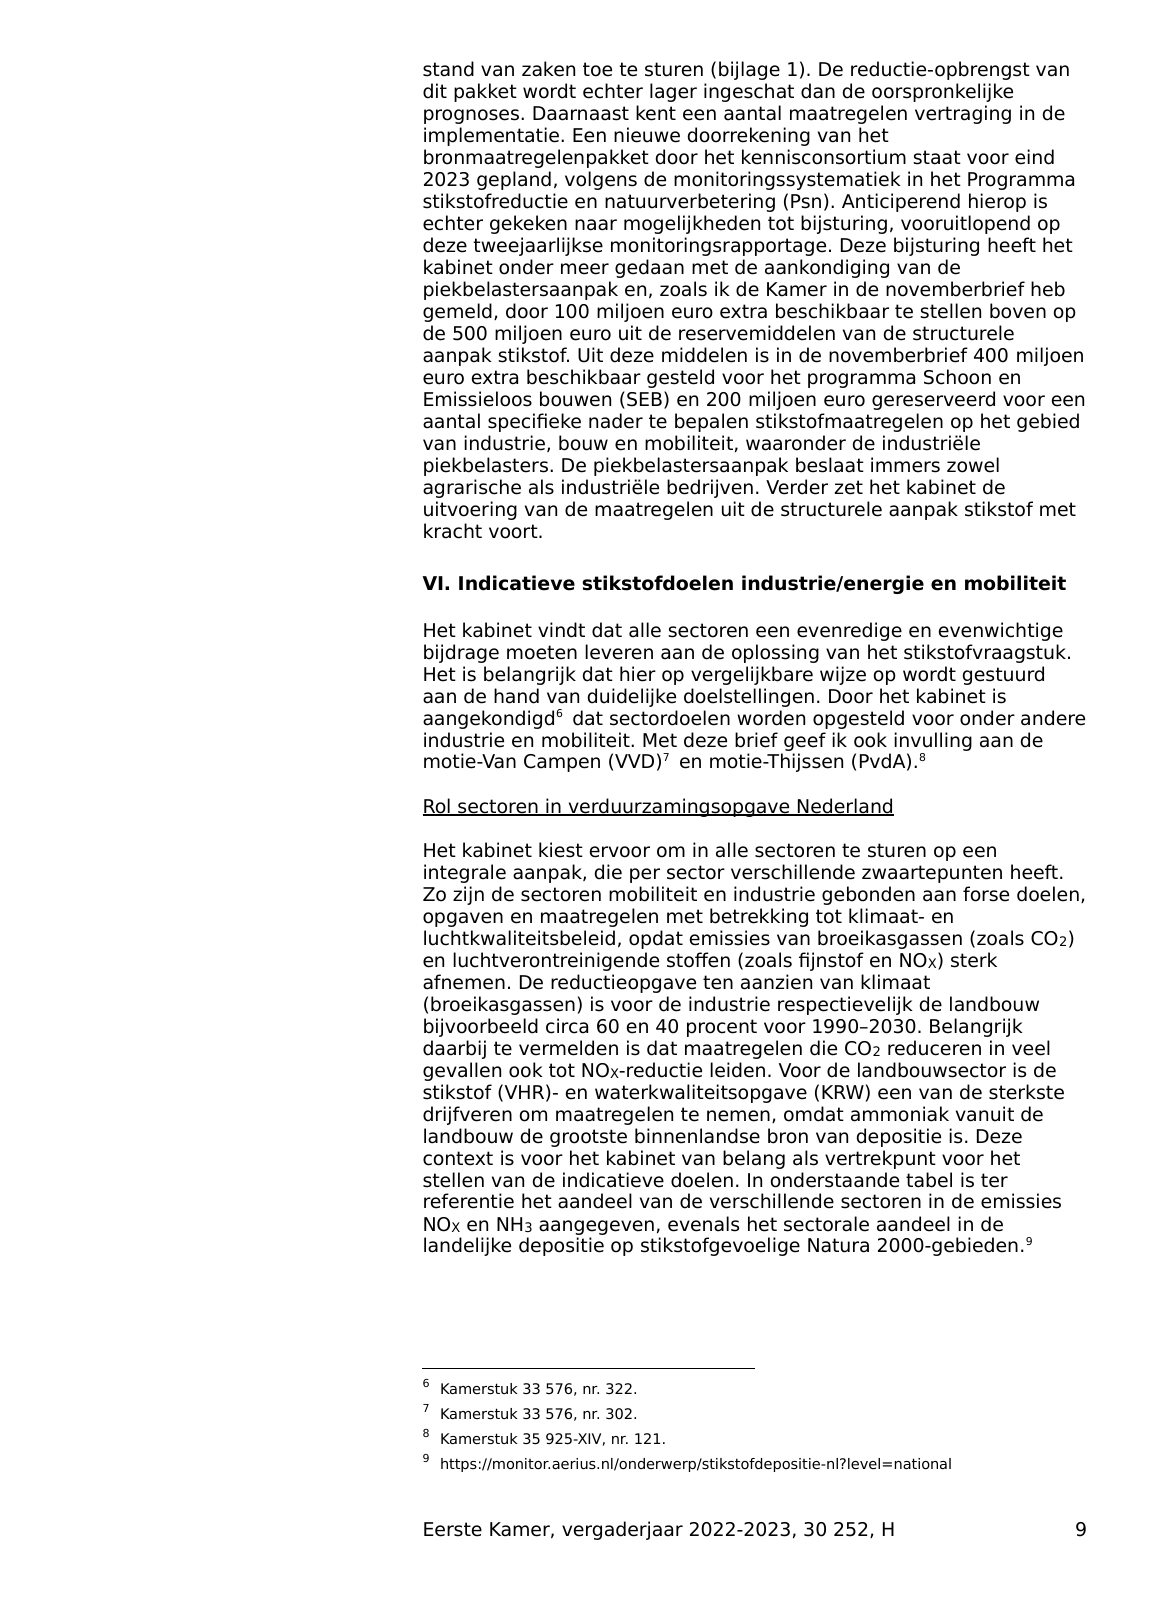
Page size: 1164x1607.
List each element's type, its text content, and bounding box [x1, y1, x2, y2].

text Kamerstuk 35 925-XIV, nr. 121. [422, 1427, 1087, 1449]
subtitle VI. Indicatieve stikstofdoelen industrie/energie en mobiliteit [422, 573, 1087, 594]
text https://monitor.aerius.nl/onderwerp/stikstofdepositie-nl?level=national [422, 1452, 1087, 1474]
text Kamerstuk 33 576, nr. 322. [422, 1377, 1087, 1399]
text Het kabinet kiest ervoor om in alle sectoren te sturen op een integrale aanpak, die per sector verschillende zwaartepunten heeft. Zo zijn de sectoren mobiliteit en industrie gebonden aan forse doelen, opgaven en maatregelen met betrekking tot klimaat- en luchtkwaliteitsbeleid, opdat emissies van broeikasgassen (zoals CO2) en luchtverontreinigende stoffen (zoals fijnstof en NOX) sterk afnemen. De reductieopgave ten aanzien van klimaat (broeikasgassen) is voor de industrie respectievelijk de landbouw bijvoorbeeld circa 60 en 40 procent voor 1990–2030. Belangrijk daarbij te vermelden is dat maatregelen die CO2 reduceren in veel gevallen ook tot NOX-reductie leiden. Voor de landbouwsector is de stikstof (VHR)- en waterkwaliteitsopgave (KRW) een van de sterkste drijfveren om maatregelen te nemen, omdat ammoniak vanuit de landbouw de grootste binnenlandse bron van depositie is. Deze context is voor het kabinet van belang als vertrekpunt voor het stellen van de indicatieve doelen. In onderstaande tabel is ter referentie het aandeel van de verschillende sectoren in de emissies NOX en NH3 aangegeven, evenals het sectorale aandeel in de landelijke depositie op stikstofgevoelige Natura 2000-gebieden. [422, 840, 1087, 1257]
text Kamerstuk 33 576, nr. 302. [422, 1402, 1087, 1424]
text stand van zaken toe te sturen (bijlage 1). De reductie-opbrengst van dit pakket wordt echter lager ingeschat dan de oorspronkelijke prognoses. Daarnaast kent een aantal maatregelen vertraging in de implementatie. Een nieuwe doorrekening van het bronmaatregelenpakket door het kennisconsortium staat voor eind 2023 gepland, volgens de monitoringssystematiek in het Programma stikstofreductie en natuurverbetering (Psn). Anticiperend hierop is echter gekeken naar mogelijkheden tot bijsturing, vooruitlopend op deze tweejaarlijkse monitoringsrapportage. Deze bijsturing heeft het kabinet onder meer gedaan met de aankondiging van de piekbelastersaanpak en, zoals ik de Kamer in de novemberbrief heb gemeld, door 100 miljoen euro extra beschikbaar te stellen boven op de 500 miljoen euro uit de reservemiddelen van de structurele aanpak stikstof. Uit deze middelen is in de novemberbrief 400 miljoen euro extra beschikbaar gesteld voor het programma Schoon en Emissieloos bouwen (SEB) en 200 miljoen euro gereserveerd voor een aantal specifieke nader te bepalen stikstofmaatregelen op het gebied van industrie, bouw en mobiliteit, waaronder de industriële piekbelasters. De piekbelastersaanpak beslaat immers zowel agrarische als industriële bedrijven. Verder zet het kabinet de uitvoering van de maatregelen uit de structurele aanpak stikstof met kracht voort. [422, 59, 1087, 543]
text Het kabinet vindt dat alle sectoren een evenredige en evenwichtige bijdrage moeten leveren aan de oplossing van het stikstofvraagstuk. Het is belangrijk dat hier op vergelijkbare wijze op wordt gestuurd aan de hand van duidelijke doelstellingen. Door het kabinet is aangekondigd dat sectordoelen worden opgesteld voor onder andere industrie en mobiliteit. Met deze brief geef ik ook invulling aan de motie-Van Campen (VVD) en motie-Thijssen (PvdA). [422, 619, 1087, 773]
subtitle Rol sectoren in verduurzamingsopgave Nederland [422, 796, 1087, 818]
